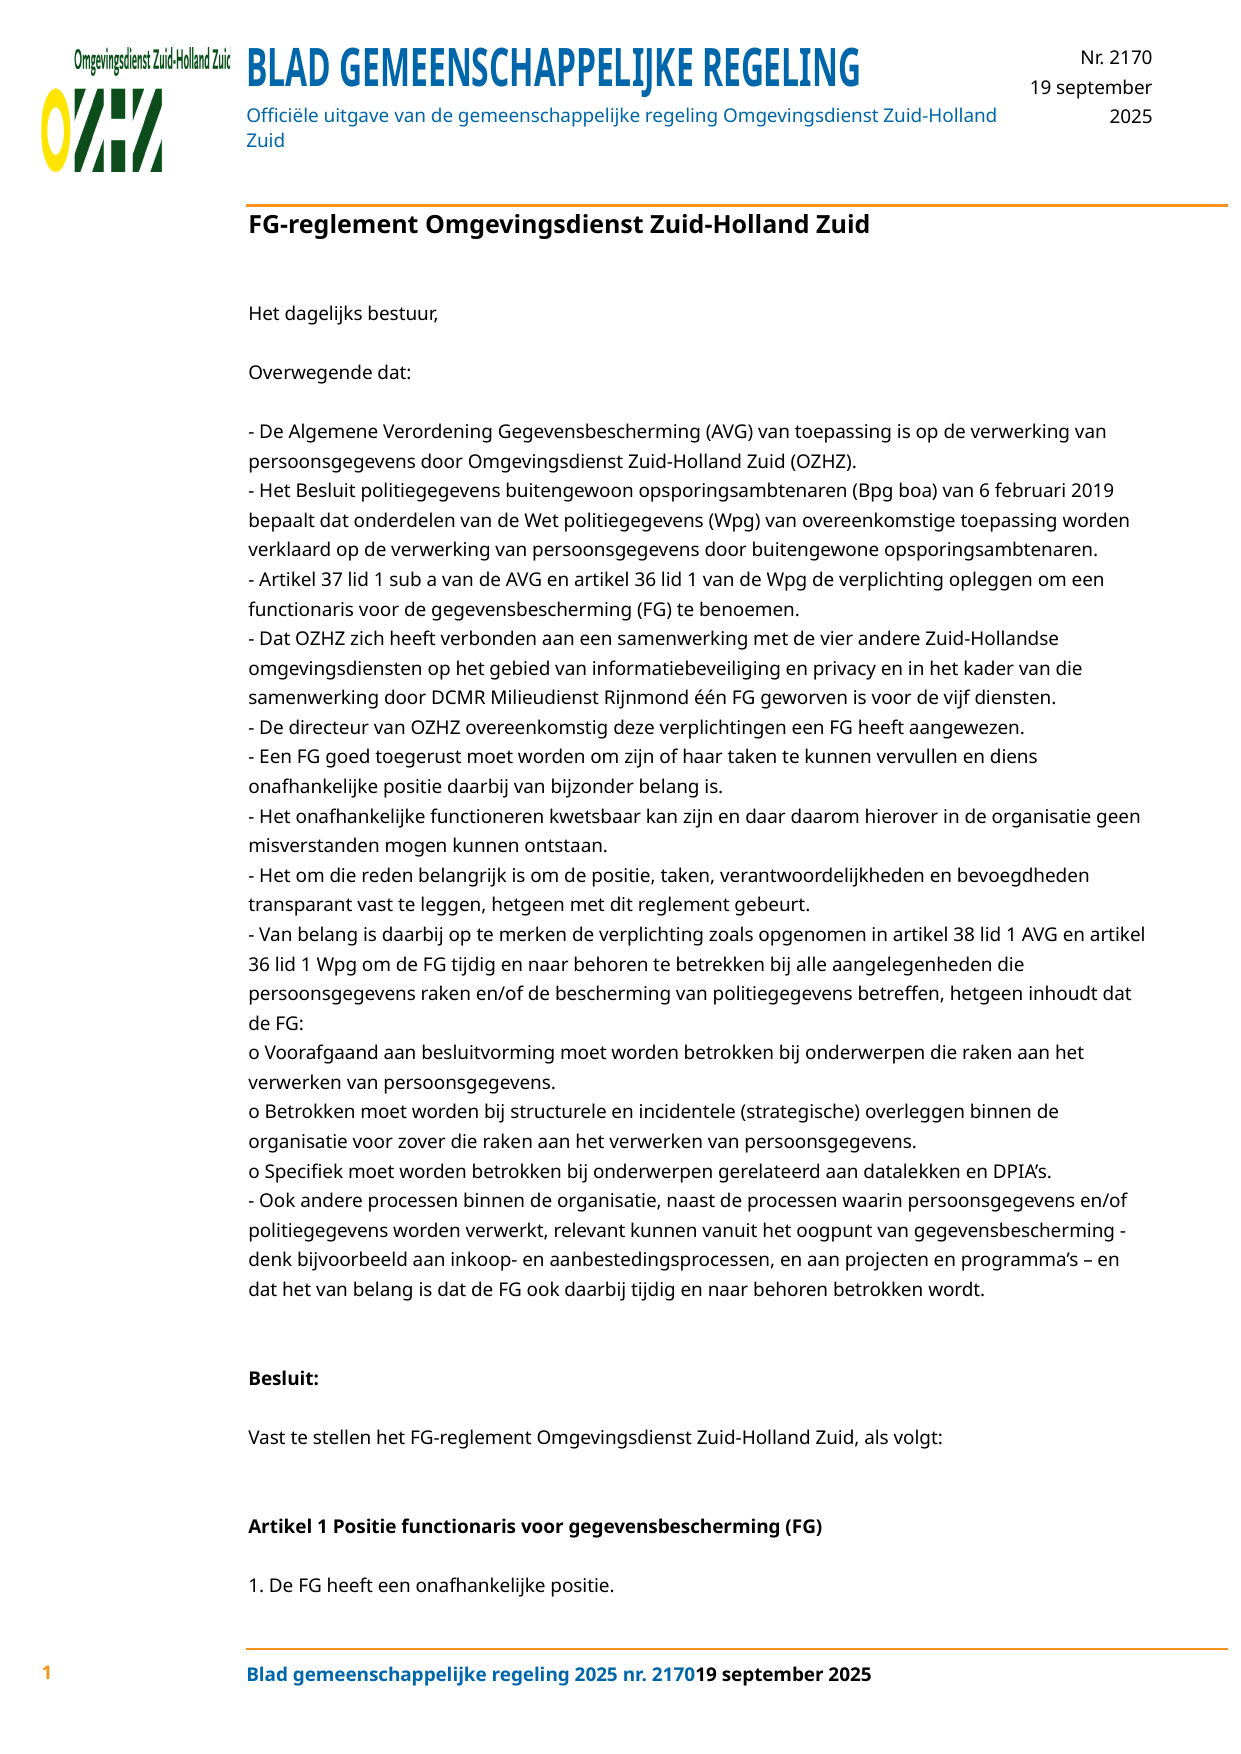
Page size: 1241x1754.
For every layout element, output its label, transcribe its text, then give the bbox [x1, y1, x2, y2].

text FG-reglement Omgevingsdienst Zuid-Holland Zuid [248, 207, 1152, 241]
text - Artikel 37 lid 1 sub a van de AVG en artikel 36 lid 1 van de Wpg de verplichting opleggen om een functionaris voor de gegevensbescherming (FG) te benoemen. [248, 566, 1152, 621]
text Het dagelijks bestuur, [248, 300, 1152, 326]
text - De directeur van OZHZ overeenkomstig deze verplichtingen een FG heeft aangewezen. [248, 714, 1152, 740]
text - Het om die reden belangrijk is om de positie, taken, verantwoordelijkheden en bevoegdheden transparant vast te leggen, hetgeen met dit reglement gebeurt. [248, 862, 1152, 917]
text o Voorafgaand aan besluitvorming moet worden betrokken bij onderwerpen die raken aan het verwerken van persoonsgegevens. [248, 1039, 1152, 1095]
text - Ook andere processen binnen de organisatie, naast de processen waarin persoonsgegevens en/of politiegegevens worden verwerkt, relevant kunnen vanuit het oogpunt van gegevensbescherming - denk bijvoorbeeld aan inkoop- en aanbestedingsprocessen, en aan projecten en programma’s – en dat het van belang is dat de FG ook daarbij tijdig en naar behoren betrokken wordt. [248, 1187, 1152, 1302]
text Artikel 1 Positie functionaris voor gegevensbescherming (FG) [248, 1513, 1152, 1538]
text o Specifiek moet worden betrokken bij onderwerpen gerelateerd aan datalekken en DPIA’s. [248, 1158, 1152, 1183]
text - Het Besluit politiegegevens buitengewoon opsporingsambtenaren (Bpg boa) van 6 februari 2019 bepaalt dat onderdelen van de Wet politiegegevens (Wpg) van overeenkomstige toepassing worden verklaard op de verwerking van persoonsgegevens door buitengewone opsporingsambtenaren. [248, 477, 1152, 562]
text - Van belang is daarbij op te merken de verplichting zoals opgenomen in artikel 38 lid 1 AVG en artikel 36 lid 1 Wpg om de FG tijdig en naar behoren te betrekken bij alle aangelegenheden die persoonsgegevens raken en/of de bescherming van politiegegevens betreffen, hetgeen inhoudt dat de FG: [248, 921, 1152, 1036]
text - Dat OZHZ zich heeft verbonden aan een samenwerking met de vier andere Zuid-Hollandse omgevingsdiensten op het gebied van informatiebeveiliging en privacy en in het kader van die samenwerking door DCMR Milieudienst Rijnmond één FG geworven is voor de vijf diensten. [248, 625, 1152, 710]
text Overwegende dat: [248, 359, 1152, 385]
text o Betrokken moet worden bij structurele en incidentele (strategische) overleggen binnen de organisatie voor zover die raken aan het verwerken van persoonsgegevens. [248, 1099, 1152, 1154]
text - De Algemene Verordening Gegevensbescherming (AVG) van toepassing is op de verwerking van persoonsgegevens door Omgevingsdienst Zuid-Holland Zuid (OZHZ). [248, 418, 1152, 473]
text 1. De FG heeft een onafhankelijke positie. [248, 1572, 1152, 1598]
text - Het onafhankelijke functioneren kwetsbaar kan zijn en daar daarom hierover in de organisatie geen misverstanden mogen kunnen ontstaan. [248, 803, 1152, 858]
text Vast te stellen het FG-reglement Omgevingsdienst Zuid-Holland Zuid, als volgt: [248, 1424, 1152, 1450]
picture [41, 47, 231, 172]
text - Een FG goed toegerust moet worden om zijn of haar taken te kunnen vervullen en diens onafhankelijke positie daarbij van bijzonder belang is. [248, 744, 1152, 799]
text Besluit: [248, 1365, 1152, 1391]
